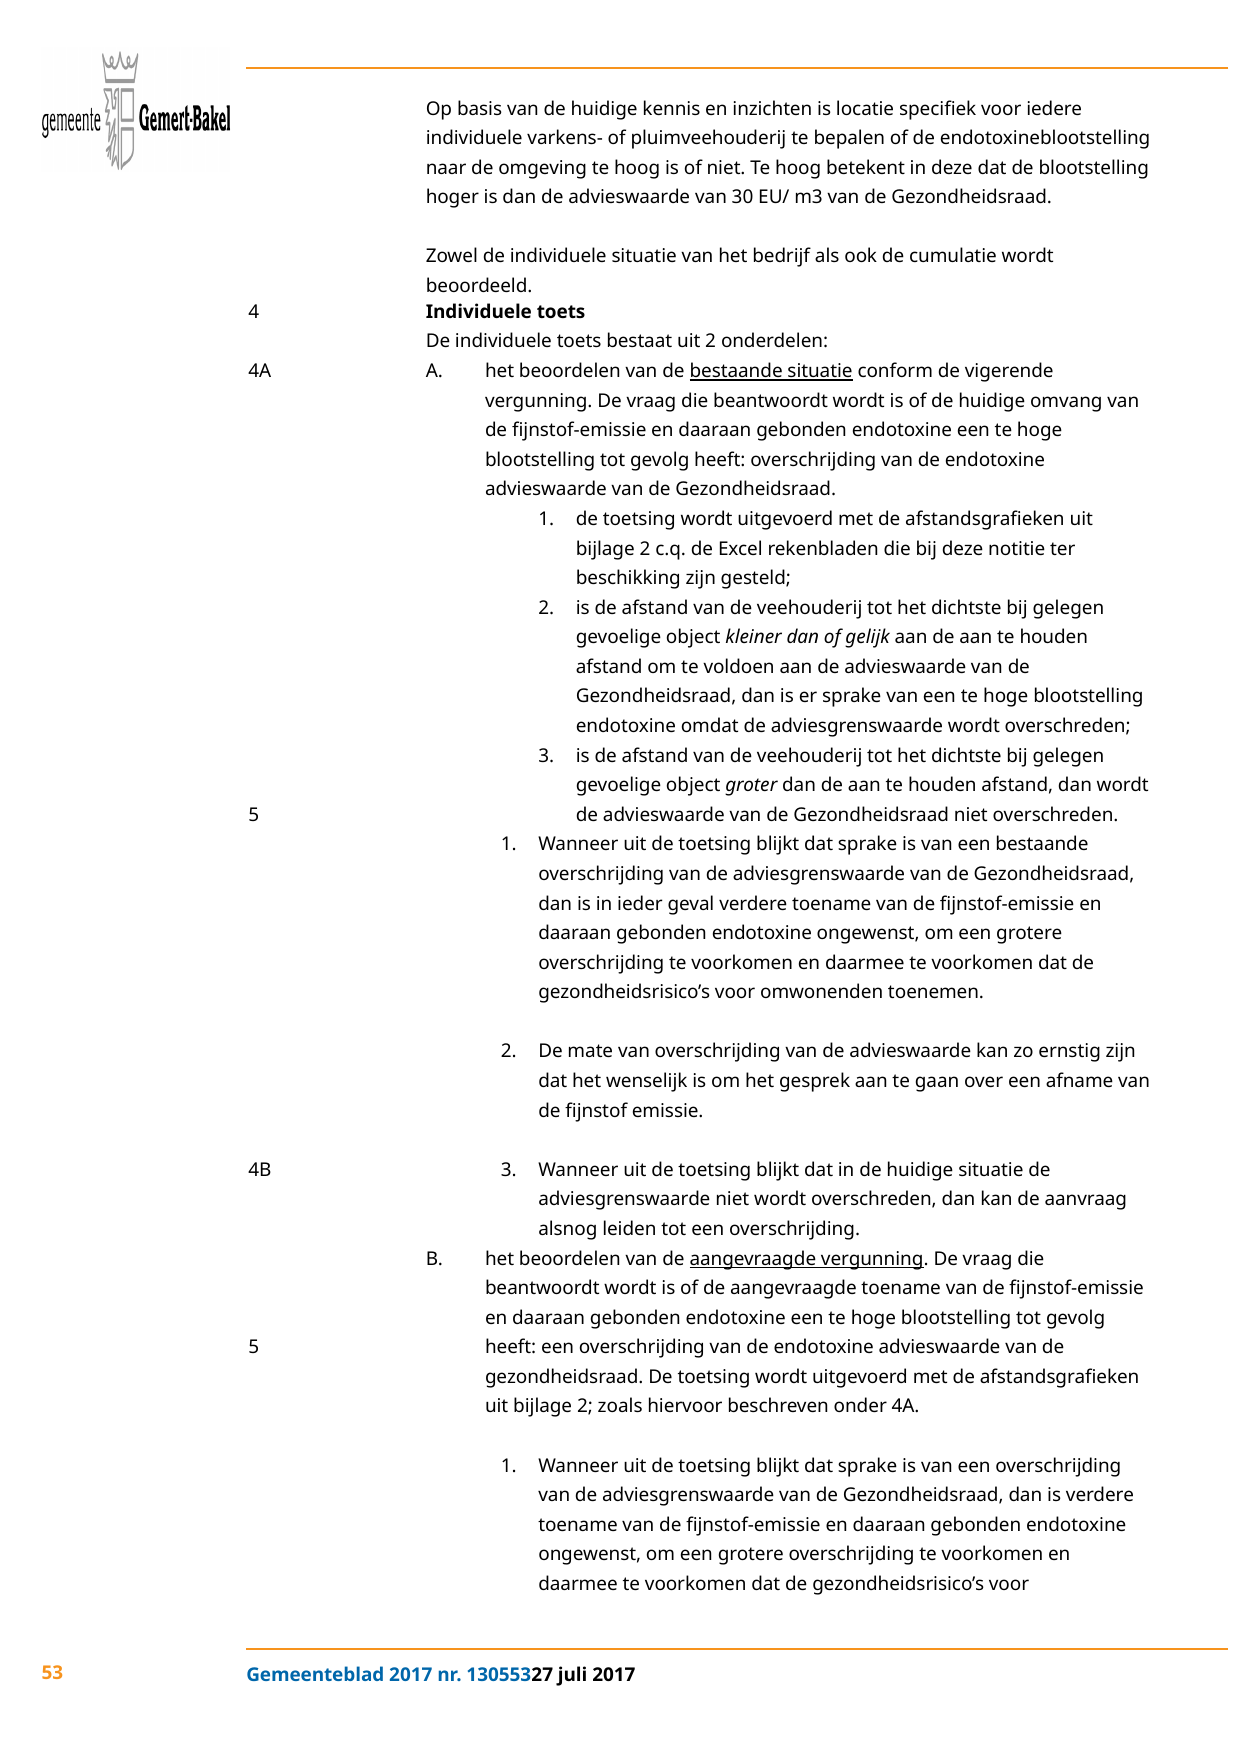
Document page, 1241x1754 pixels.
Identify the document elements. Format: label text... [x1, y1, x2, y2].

picture [41, 47, 231, 172]
table_cell [248, 95, 426, 298]
table_cell 4 4A 5 4B 5 [248, 298, 426, 1596]
table_cell Individuele toets De individuele toets bestaat uit 2 onderdelen: het beoordelen van de bestaande situatie conform de vigerende vergunning. De vraag die beantwoordt wordt is of de huidige omvang van de fijnstof-emissie en daaraan gebonden endotoxine een te hoge blootstelling tot gevolg heeft: overschrijding van de endotoxine advieswaarde van de Gezondheidsraad. de toetsing wordt uitgevoerd met de afstandsgrafieken uit bijlage 2 c.q. de Excel rekenbladen die bij deze notitie ter beschikking zijn gesteld; is de afstand van de veehouderij tot het dichtste bij gelegen gevoelige object kleiner dan of gelijk aan de aan te houden afstand om te voldoen aan de advieswaarde van de Gezondheidsraad, dan is er sprake van een te hoge blootstelling endotoxine omdat de adviesgrenswaarde wordt overschreden; is de afstand van de veehouderij tot het dichtste bij gelegen gevoelige object groter dan de aan te houden afstand, dan wordt de advieswaarde van de Gezondheidsraad niet overschreden. Wanneer uit de toetsing blijkt dat sprake is van een bestaande overschrijding van de adviesgrenswaarde van de Gezondheidsraad, dan is in ieder geval verdere toename van de fijnstof-emissie en daaraan gebonden endotoxine ongewenst, om een grotere overschrijding te voorkomen en daarmee te voorkomen dat de gezondheidsrisico’s voor omwonenden toenemen. De mate van overschrijding van de advieswaarde kan zo ernstig zijn dat het wenselijk is om het gesprek aan te gaan over een afname van de fijnstof emissie. Wanneer uit de toetsing blijkt dat in de huidige situatie de adviesgrenswaarde niet wordt overschreden, dan kan de aanvraag alsnog leiden tot een overschrijding. het beoordelen van de aangevraagde vergunning. De vraag die beantwoordt wordt is of de aangevraagde toename van de fijnstof-emissie en daaraan gebonden endotoxine een te hoge blootstelling tot gevolg heeft: een overschrijding van de endotoxine advieswaarde van de gezondheidsraad. De toetsing wordt uitgevoerd met de afstandsgrafieken uit bijlage 2; zoals hiervoor beschreven onder 4A. Wanneer uit de toetsing blijkt dat sprake is van een overschrijding van de adviesgrenswaarde van de Gezondheidsraad, dan is verdere toename van de fijnstof-emissie en daaraan gebonden endotoxine ongewenst, om een grotere overschrijding te voorkomen en daarmee te voorkomen dat de gezondheidsrisico’s voor [426, 298, 1152, 1596]
table_cell Op basis van de huidige kennis en inzichten is locatie specifiek voor iedere individuele varkens- of pluimveehouderij te bepalen of de endotoxineblootstelling naar de omgeving te hoog is of niet. Te hoog betekent in deze dat de blootstelling hoger is dan de advieswaarde van 30 EU/ m3 van de Gezondheidsraad. Zowel de individuele situatie van het bedrijf als ook de cumulatie wordt beoordeeld. [426, 95, 1152, 298]
